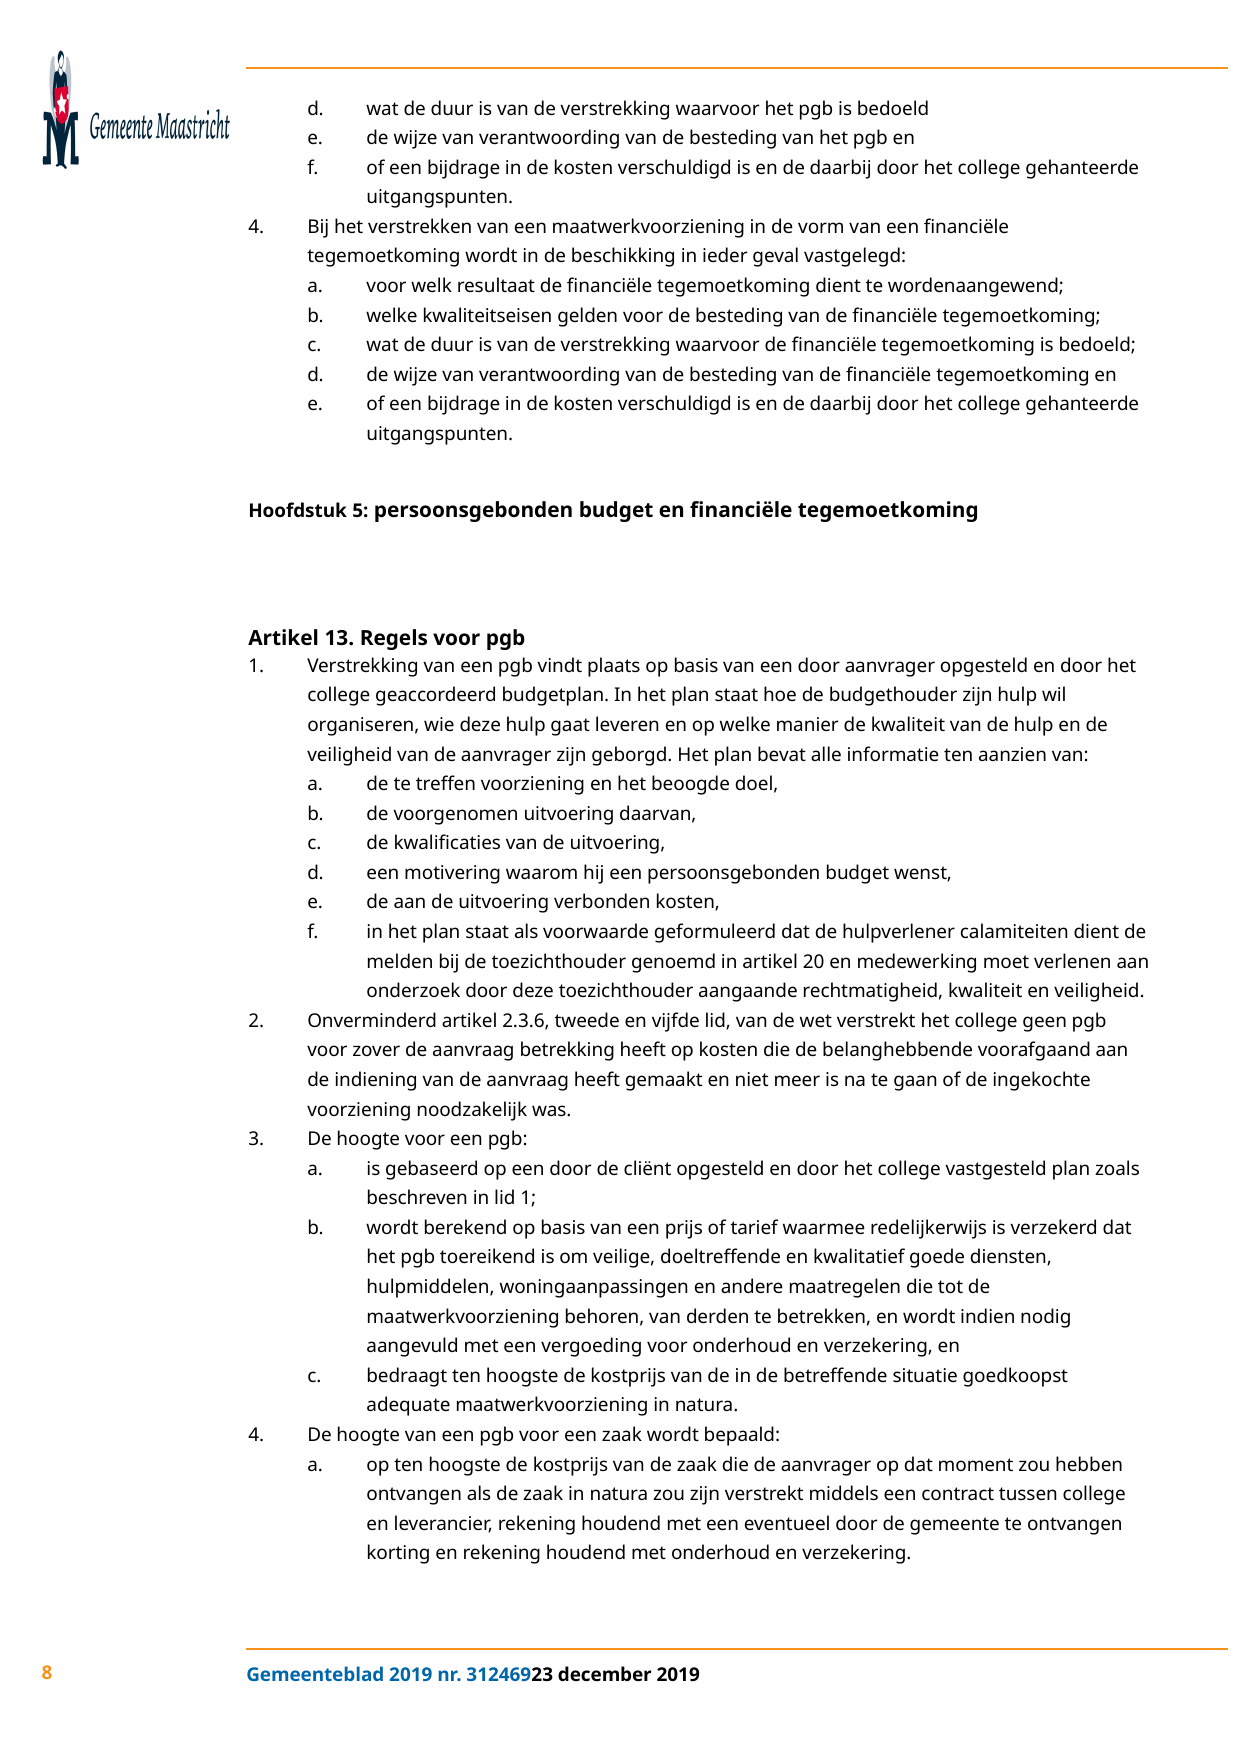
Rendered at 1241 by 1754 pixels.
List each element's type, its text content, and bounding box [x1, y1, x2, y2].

list of een bijdrage in de kosten verschuldigd is en de daarbij door het college gehanteerde uitgangspunten. [307, 391, 1152, 446]
list voor welk resultaat de financiële tegemoetkoming dient te wordenaangewend; [307, 272, 1152, 298]
list bedraagt ten hoogste de kostprijs van de in de betreffende situatie goedkoopst adequate maatwerkvoorziening in natura. [307, 1362, 1152, 1417]
text Artikel 13. Regels voor pgb [248, 623, 1152, 652]
list de te treffen voorziening en het beoogde doel, [307, 770, 1152, 796]
list de kwalificaties van de uitvoering, [307, 829, 1152, 855]
list wat de duur is van de verstrekking waarvoor de financiële tegemoetkoming is bedoeld; [307, 331, 1152, 357]
list wat de duur is van de verstrekking waarvoor het pgb is bedoeld [307, 95, 1152, 121]
list op ten hoogste de kostprijs van de zaak die de aanvrager op dat moment zou hebben ontvangen als de zaak in natura zou zijn verstrekt middels een contract tussen college en leverancier, rekening houdend met een eventueel door de gemeente te ontvangen korting en rekening houdend met onderhoud en verzekering. [307, 1451, 1152, 1565]
list een motivering waarom hij een persoonsgebonden budget wenst, [307, 859, 1152, 885]
list de wijze van verantwoording van de besteding van het pgb en [307, 124, 1152, 150]
list De hoogte voor een pgb: [248, 1125, 1152, 1151]
text Hoofdstuk 5: persoonsgebonden budget en financiële tegemoetkoming [248, 495, 1152, 524]
list de wijze van verantwoording van de besteding van de financiële tegemoetkoming en [307, 361, 1152, 387]
list is gebaseerd op een door de cliënt opgesteld en door het college vastgesteld plan zoals beschreven in lid 1; [307, 1155, 1152, 1210]
list de aan de uitvoering verbonden kosten, [307, 889, 1152, 914]
list in het plan staat als voorwaarde geformuleerd dat de hulpverlener calamiteiten dient de melden bij de toezichthouder genoemd in artikel 20 en medewerking moet verlenen aan onderzoek door deze toezichthouder aangaande rechtmatigheid, kwaliteit en veiligheid. [307, 918, 1152, 1003]
picture [41, 47, 231, 172]
list of een bijdrage in de kosten verschuldigd is en de daarbij door het college gehanteerde uitgangspunten. [307, 154, 1152, 209]
list welke kwaliteitseisen gelden voor de besteding van de financiële tegemoetkoming; [307, 302, 1152, 328]
list de voorgenomen uitvoering daarvan, [307, 800, 1152, 826]
list Verstrekking van een pgb vindt plaats op basis van een door aanvrager opgesteld en door het college geaccordeerd budgetplan. In het plan staat hoe de budgethouder zijn hulp wil organiseren, wie deze hulp gaat leveren en op welke manier de kwaliteit van de hulp en de veiligheid van de aanvrager zijn geborgd. Het plan bevat alle informatie ten aanzien van: [248, 652, 1152, 766]
list De hoogte van een pgb voor een zaak wordt bepaald: [248, 1421, 1152, 1447]
list Bij het verstrekken van een maatwerkvoorziening in de vorm van een financiële tegemoetkoming wordt in de beschikking in ieder geval vastgelegd: [248, 213, 1152, 268]
list Onverminderd artikel 2.3.6, tweede en vijfde lid, van de wet verstrekt het college geen pgb voor zover de aanvraag betrekking heeft op kosten die de belanghebbende voorafgaand aan de indiening van de aanvraag heeft gemaakt en niet meer is na te gaan of de ingekochte voorziening noodzakelijk was. [248, 1007, 1152, 1121]
list wordt berekend op basis van een prijs of tarief waarmee redelijkerwijs is verzekerd dat het pgb toereikend is om veilige, doeltreffende en kwalitatief goede diensten, hulpmiddelen, woningaanpassingen en andere maatregelen die tot de maatwerkvoorziening behoren, van derden te betrekken, en wordt indien nodig aangevuld met een vergoeding voor onderhoud en verzekering, en [307, 1214, 1152, 1358]
